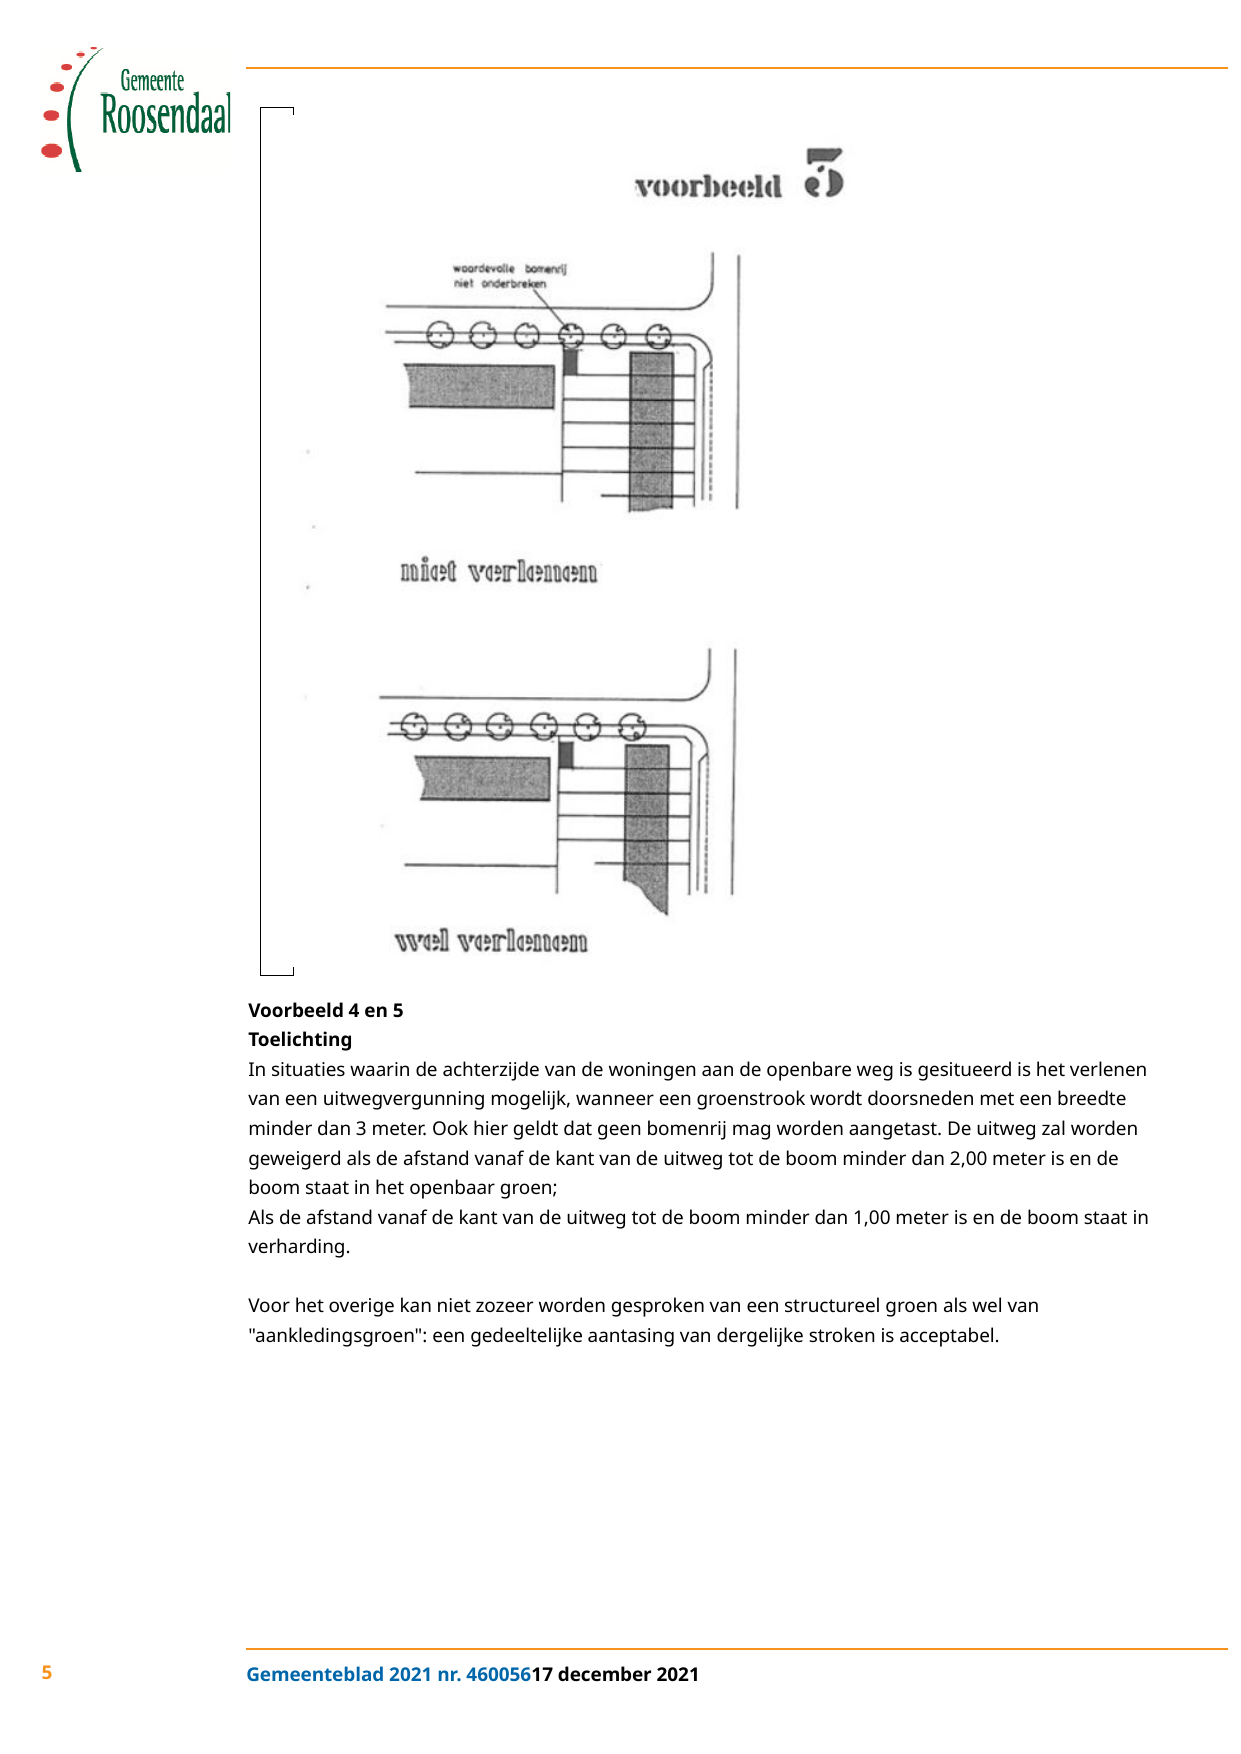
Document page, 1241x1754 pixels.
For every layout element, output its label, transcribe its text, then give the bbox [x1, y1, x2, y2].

text Toelichting [248, 1026, 1152, 1052]
picture [268, 115, 860, 967]
picture [41, 47, 231, 172]
text Voor het overige kan niet zozeer worden gesproken van een structureel groen als wel van "aankledingsgroen": een gedeeltelijke aantasing van dergelijke stroken is acceptabel. [248, 1293, 1152, 1348]
text Als de afstand vanaf de kant van de uitweg tot de boom minder dan 1,00 meter is en de boom staat in verharding. [248, 1204, 1152, 1259]
text In situaties waarin de achterzijde van de woningen aan de openbare weg is gesitueerd is het verlenen van een uitwegvergunning mogelijk, wanneer een groenstrook wordt doorsneden met een breedte minder dan 3 meter. Ook hier geldt dat geen bomenrij mag worden aangetast. De uitweg zal worden geweigerd als de afstand vanaf de kant van de uitweg tot de boom minder dan 2,00 meter is en de boom staat in het openbaar groen; [248, 1056, 1152, 1200]
text Voorbeeld 4 en 5 [248, 997, 1152, 1023]
